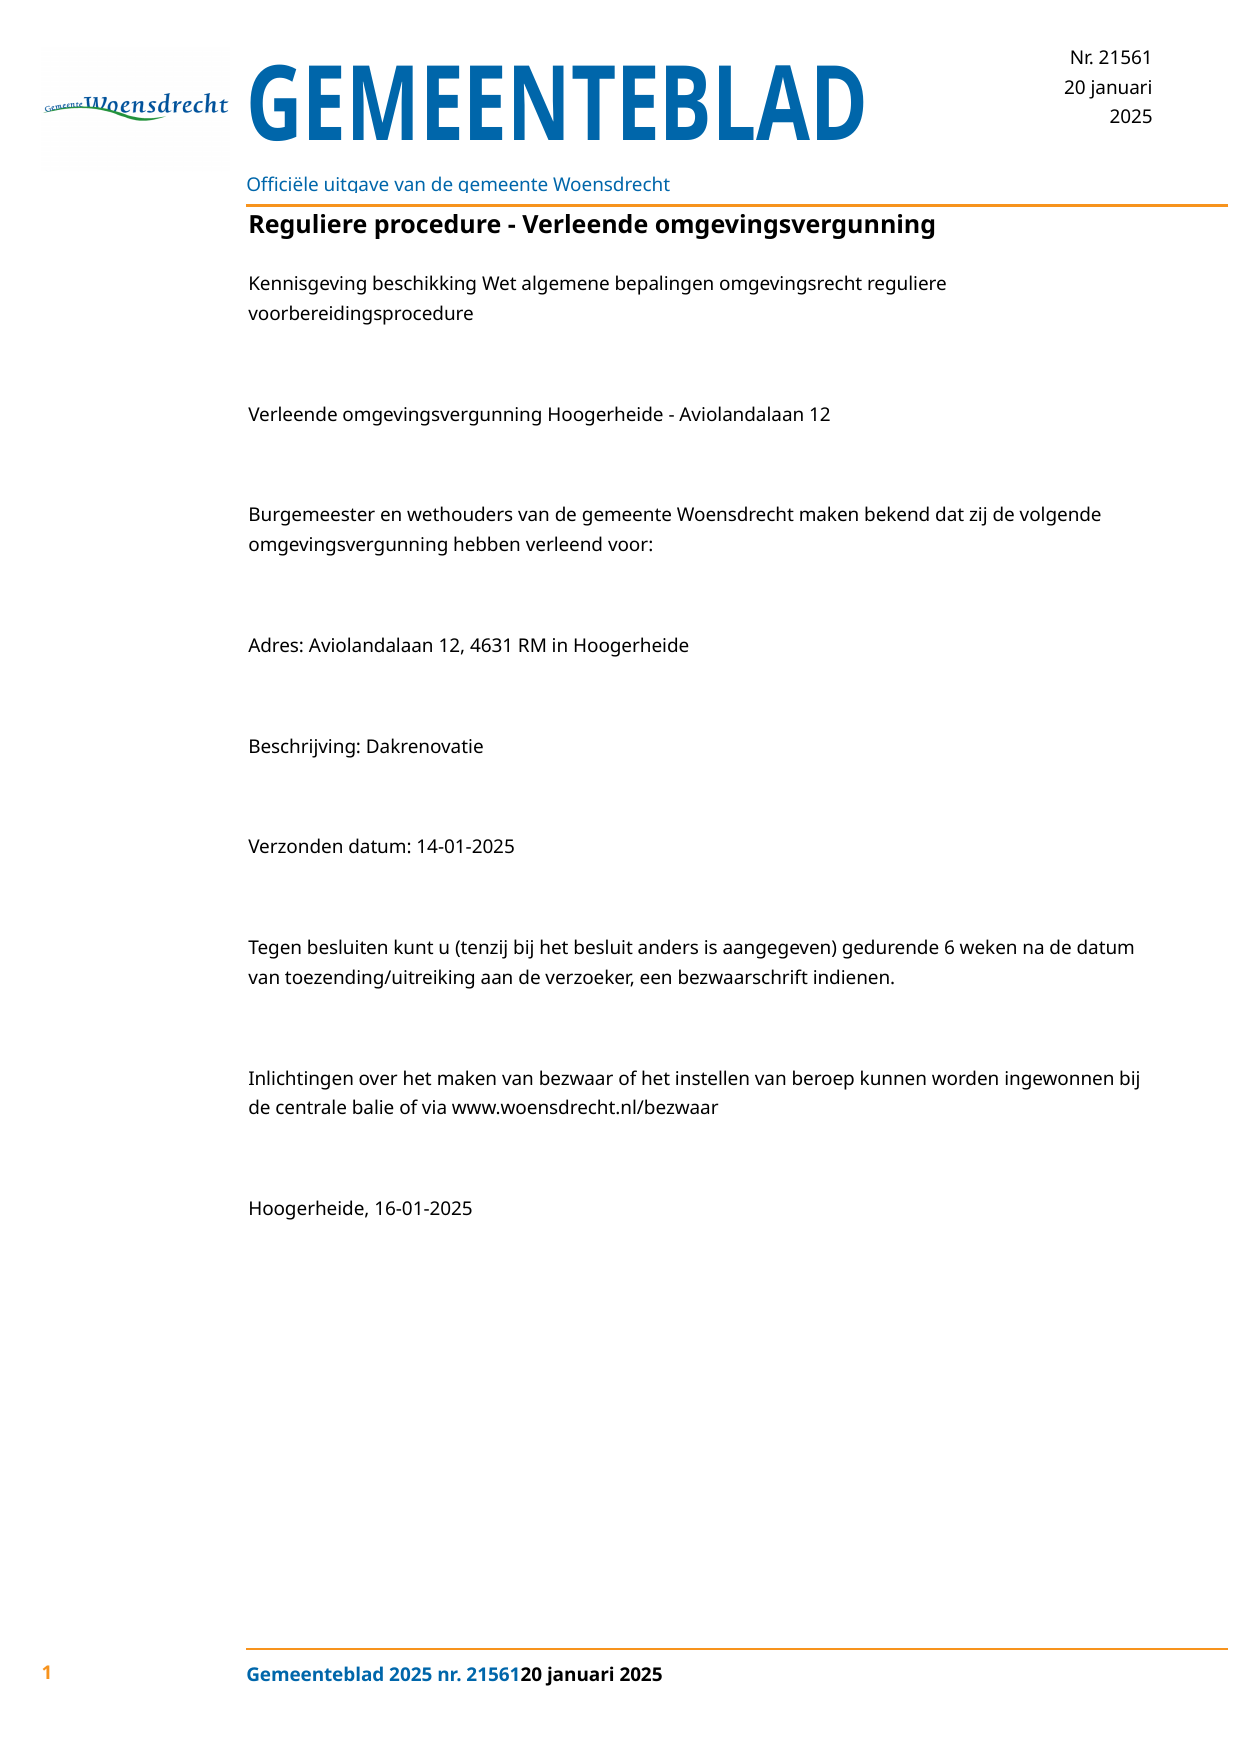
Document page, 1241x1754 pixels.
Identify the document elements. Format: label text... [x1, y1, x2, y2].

text Inlichtingen over het maken van bezwaar of het instellen van beroep kunnen worden ingewonnen bij de centrale balie of via www.woensdrecht.nl/bezwaar [248, 1065, 1152, 1120]
text Adres: Aviolandalaan 12, 4631 RM in Hoogerheide [248, 632, 1152, 658]
picture [41, 47, 231, 172]
text Tegen besluiten kunt u (tenzij bij het besluit anders is aangegeven) gedurende 6 weken na de datum van toezending/uitreiking aan de verzoeker, een bezwaarschrift indienen. [248, 934, 1152, 990]
text Verleende omgevingsvergunning Hoogerheide - Aviolandalaan 12 [248, 401, 1152, 426]
text Kennisgeving beschikking Wet algemene bepalingen omgevingsrecht reguliere voorbereidingsprocedure [248, 270, 1152, 326]
text Burgemeester en wethouders van de gemeente Woensdrecht maken bekend dat zij de volgende omgevingsvergunning hebben verleend voor: [248, 502, 1152, 557]
text Beschrijving: Dakrenovatie [248, 733, 1152, 758]
text Hoogerheide, 16-01-2025 [248, 1195, 1152, 1221]
text Reguliere procedure - Verleende omgevingsvergunning [248, 207, 1152, 241]
text Verzonden datum: 14-01-2025 [248, 834, 1152, 859]
